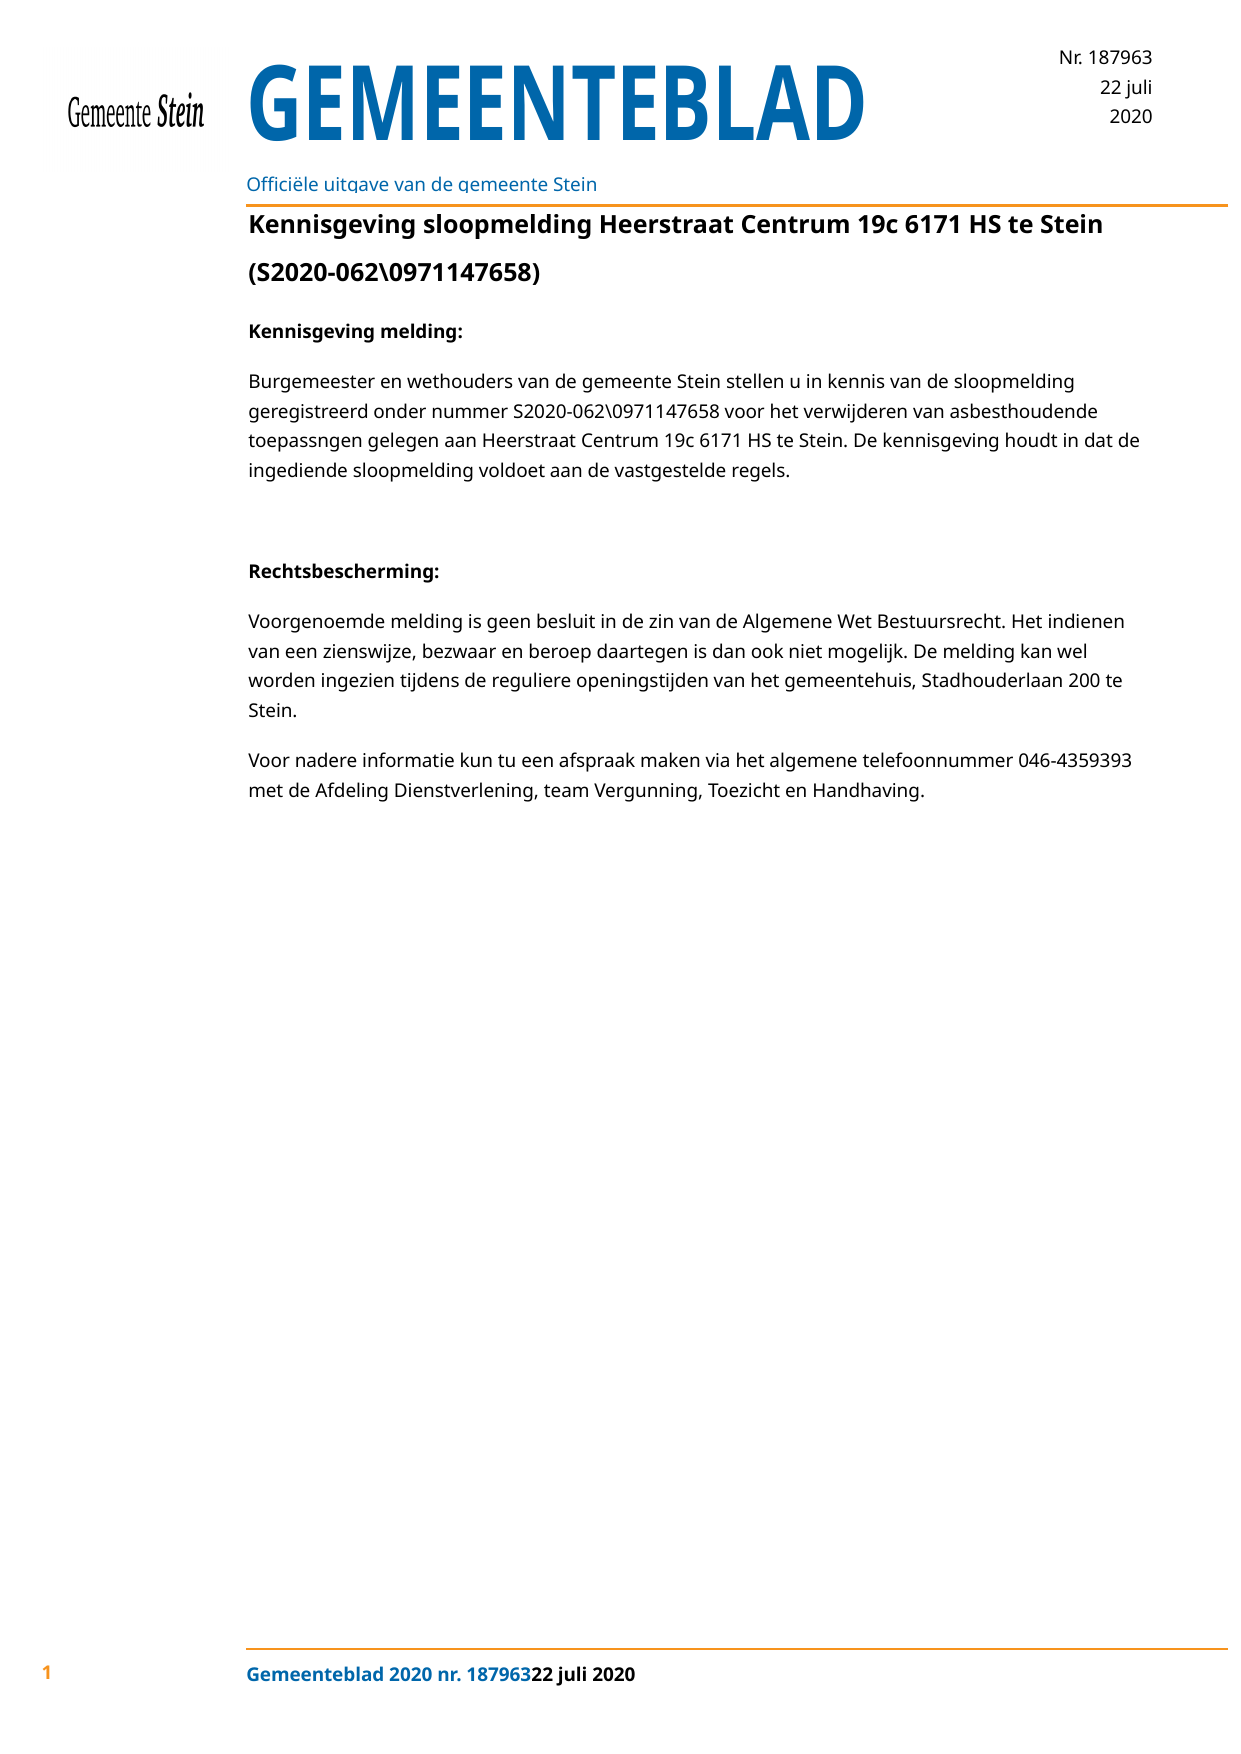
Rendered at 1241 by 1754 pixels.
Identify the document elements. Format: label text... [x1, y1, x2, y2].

text Voor nadere informatie kun tu een afspraak maken via het algemene telefoonnummer 046-4359393 met de Afdeling Dienstverlening, team Vergunning, Toezicht en Handhaving. [248, 747, 1152, 803]
text Burgemeester en wethouders van de gemeente Stein stellen u in kennis van de sloopmelding geregistreerd onder nummer S2020-062\0971147658 voor het verwijderen van asbesthoudende toepassngen gelegen aan Heerstraat Centrum 19c 6171 HS te Stein. De kennisgeving houdt in dat de ingediende sloopmelding voldoet aan de vastgestelde regels. [248, 368, 1152, 483]
picture [41, 47, 231, 172]
text Kennisgeving melding: [248, 318, 1152, 344]
text Kennisgeving sloopmelding Heerstraat Centrum 19c 6171 HS te Stein (S2020-062\0971147658) [248, 207, 1152, 288]
text Voorgenoemde melding is geen besluit in de zin van de Algemene Wet Bestuursrecht. Het indienen van een zienswijze, bezwaar en beroep daartegen is dan ook niet mogelijk. De melding kan wel worden ingezien tijdens de reguliere openingstijden van het gemeentehuis, Stadhouderlaan 200 te Stein. [248, 608, 1152, 723]
text Rechtsbescherming: [248, 558, 1152, 584]
